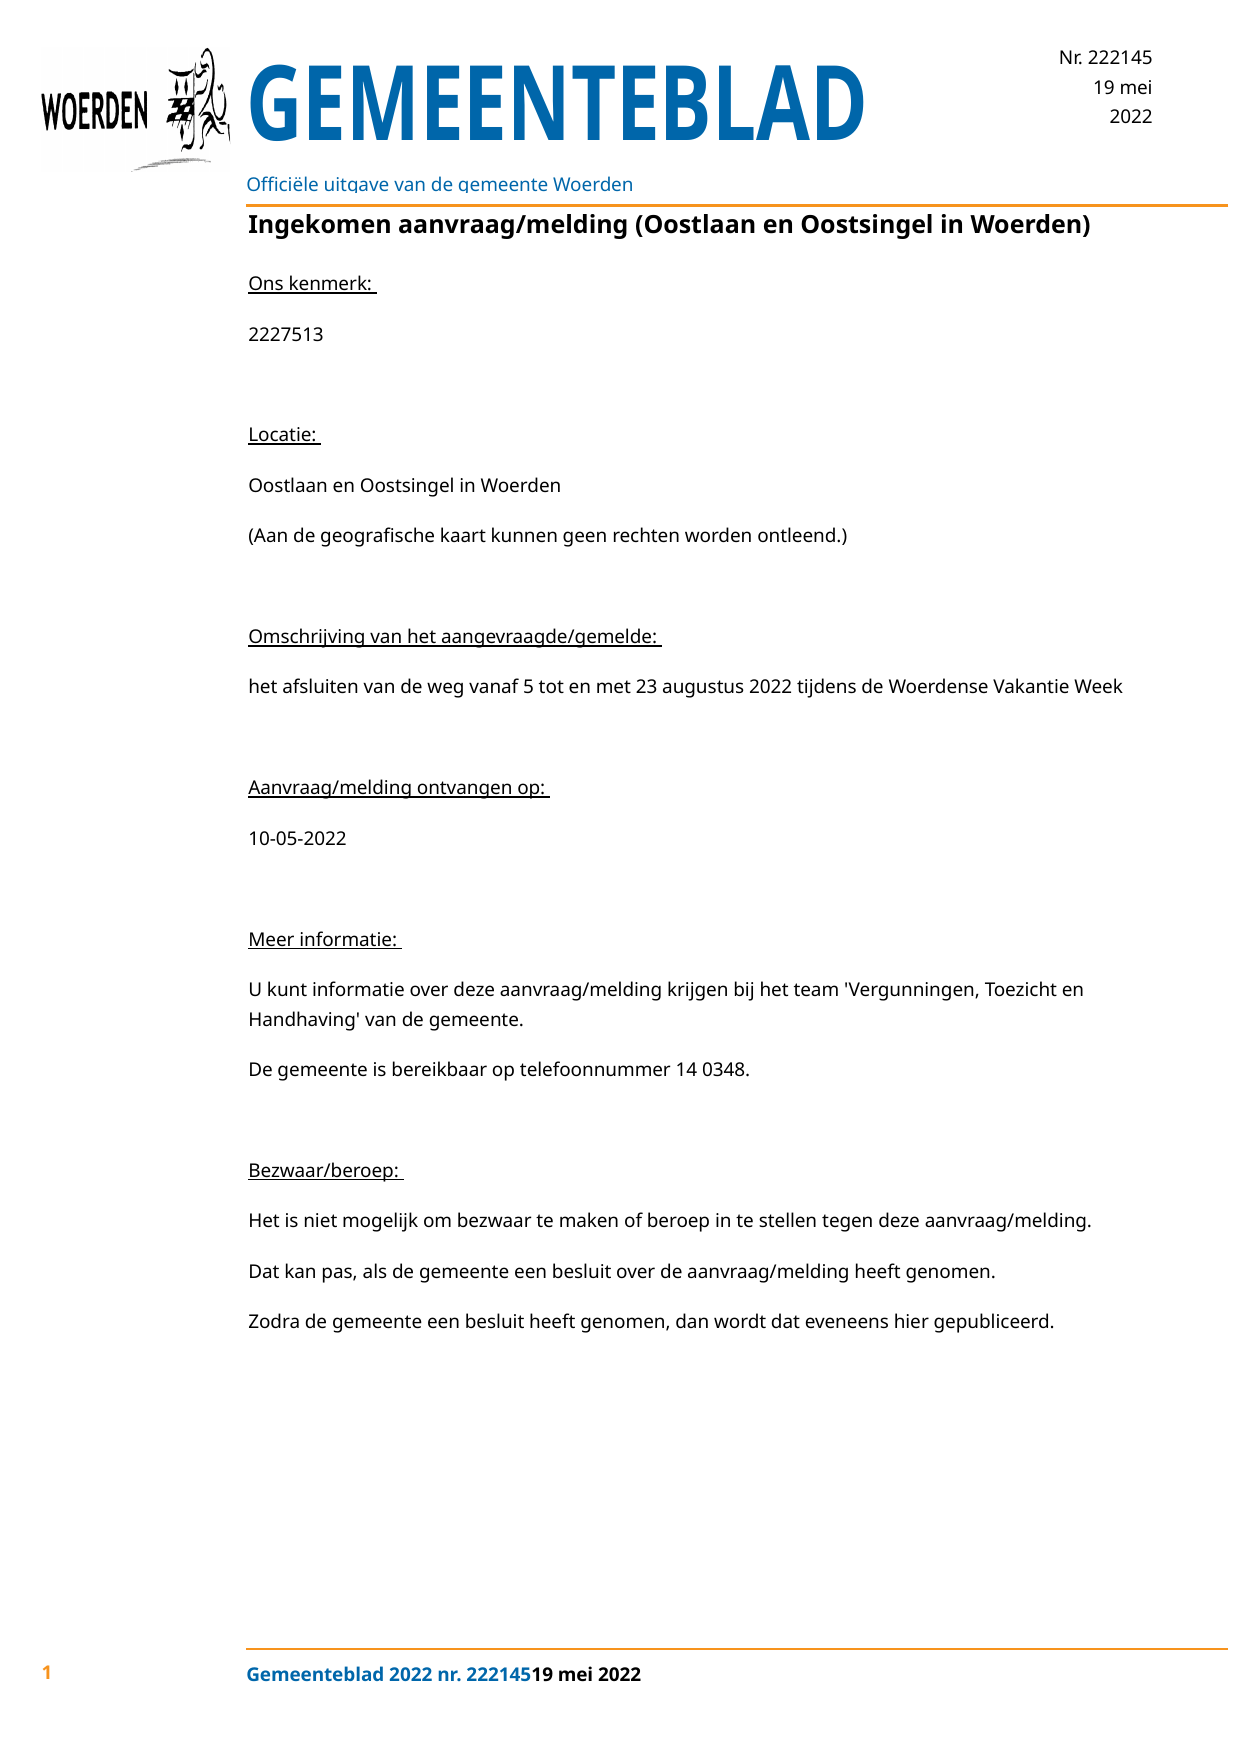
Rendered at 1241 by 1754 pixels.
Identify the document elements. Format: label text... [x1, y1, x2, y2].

text Ingekomen aanvraag/melding (Oostlaan en Oostsingel in Woerden) [248, 207, 1152, 241]
text De gemeente is bereikbaar op telefoonnummer 14 0348. [248, 1056, 1152, 1082]
text (Aan de geografische kaart kunnen geen rechten worden ontleend.) [248, 522, 1152, 548]
text Zodra de gemeente een besluit heeft genomen, dan wordt dat eveneens hier gepubliceerd. [248, 1308, 1152, 1334]
text 10-05-2022 [248, 825, 1152, 851]
text Ons kenmerk: [248, 270, 1152, 296]
text Omschrijving van het aangevraagde/gemelde: [248, 623, 1152, 649]
text U kunt informatie over deze aanvraag/melding krijgen bij het team 'Vergunningen, Toezicht en Handhaving' van de gemeente. [248, 976, 1152, 1031]
text het afsluiten van de weg vanaf 5 tot en met 23 augustus 2022 tijdens de Woerdense Vakantie Week [248, 674, 1152, 699]
text Dat kan pas, als de gemeente een besluit over de aanvraag/melding heeft genomen. [248, 1258, 1152, 1283]
text 2227513 [248, 321, 1152, 346]
picture [41, 47, 231, 172]
text Het is niet mogelijk om bezwaar te maken of beroep in te stellen tegen deze aanvraag/melding. [248, 1207, 1152, 1233]
text Aanvraag/melding ontvangen op: [248, 774, 1152, 800]
text Oostlaan en Oostsingel in Woerden [248, 472, 1152, 498]
text Meer informatie: [248, 926, 1152, 951]
text Locatie: [248, 422, 1152, 447]
text Bezwaar/beroep: [248, 1157, 1152, 1183]
